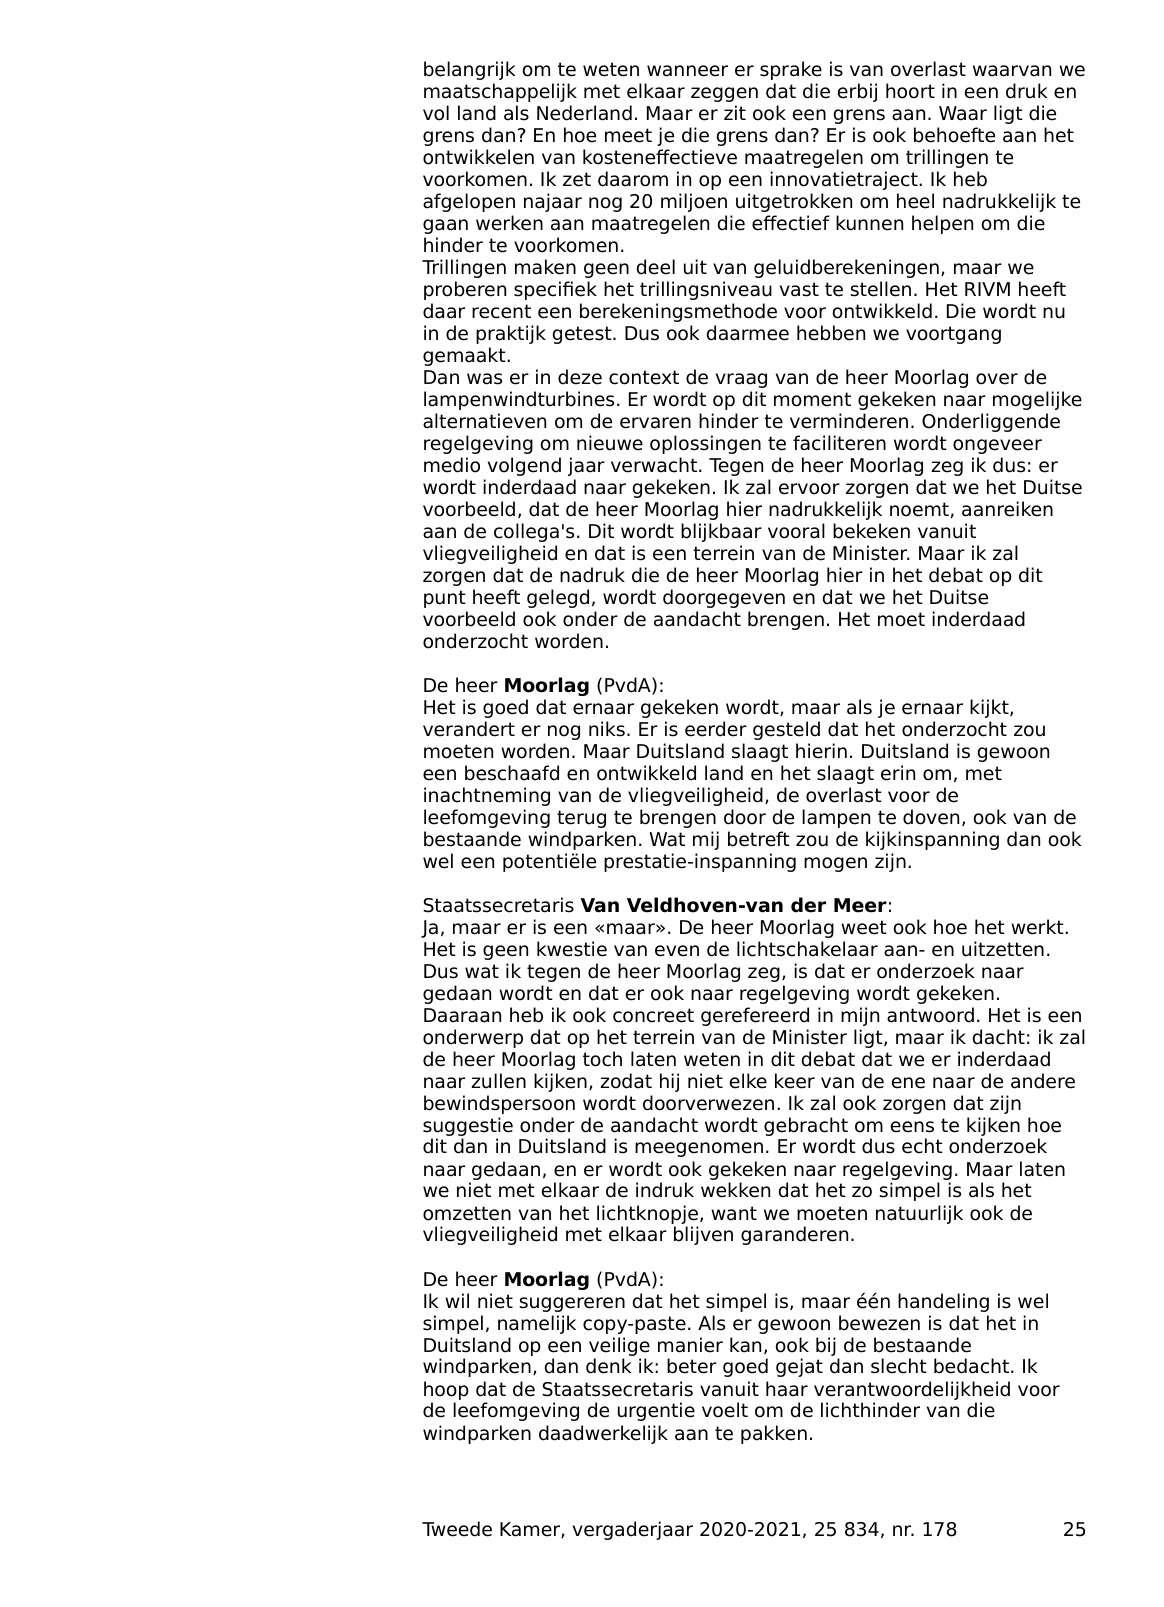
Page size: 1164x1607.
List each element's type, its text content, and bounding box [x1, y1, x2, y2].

text Dan was er in deze context de vraag van de heer Moorlag over de lampenwindturbines. Er wordt op dit moment gekeken naar mogelijke alternatieven om de ervaren hinder te verminderen. Onderliggende regelgeving om nieuwe oplossingen te faciliteren wordt ongeveer medio volgend jaar verwacht. Tegen de heer Moorlag zeg ik dus: er wordt inderdaad naar gekeken. Ik zal ervoor zorgen dat we het Duitse voorbeeld, dat de heer Moorlag hier nadrukkelijk noemt, aanreiken aan de collega's. Dit wordt blijkbaar vooral bekeken vanuit vliegveiligheid en dat is een terrein van de Minister. Maar ik zal zorgen dat de nadruk die de heer Moorlag hier in het debat op dit punt heeft gelegd, wordt doorgegeven en dat we het Duitse voorbeeld ook onder de aandacht brengen. Het moet inderdaad onderzocht worden. [422, 367, 1087, 652]
text De heer Moorlag (PvdA): [422, 1268, 1087, 1291]
text Staatssecretaris Van Veldhoven-van der Meer: [422, 895, 1087, 917]
text Ja, maar er is een «maar». De heer Moorlag weet ook hoe het werkt. Het is geen kwestie van even de lichtschakelaar aan- en uitzetten. Dus wat ik tegen de heer Moorlag zeg, is dat er onderzoek naar gedaan wordt en dat er ook naar regelgeving wordt gekeken. Daaraan heb ik ook concreet gerefereerd in mijn antwoord. Het is een onderwerp dat op het terrein van de Minister ligt, maar ik dacht: ik zal de heer Moorlag toch laten weten in dit debat dat we er inderdaad naar zullen kijken, zodat hij niet elke keer van de ene naar de andere bewindspersoon wordt doorverwezen. Ik zal ook zorgen dat zijn suggestie onder de aandacht wordt gebracht om eens te kijken hoe dit dan in Duitsland is meegenomen. Er wordt dus echt onderzoek naar gedaan, en er wordt ook gekeken naar regelgeving. Maar laten we niet met elkaar de indruk wekken dat het zo simpel is als het omzetten van het lichtknopje, want we moeten natuurlijk ook de vliegveiligheid met elkaar blijven garanderen. [422, 917, 1087, 1246]
text belangrijk om te weten wanneer er sprake is van overlast waarvan we maatschappelijk met elkaar zeggen dat die erbij hoort in een druk en vol land als Nederland. Maar er zit ook een grens aan. Waar ligt die grens dan? En hoe meet je die grens dan? Er is ook behoefte aan het ontwikkelen van kosteneffectieve maatregelen om trillingen te voorkomen. Ik zet daarom in op een innovatietraject. Ik heb afgelopen najaar nog 20 miljoen uitgetrokken om heel nadrukkelijk te gaan werken aan maatregelen die effectief kunnen helpen om die hinder te voorkomen. [422, 59, 1087, 257]
text Het is goed dat ernaar gekeken wordt, maar als je ernaar kijkt, verandert er nog niks. Er is eerder gesteld dat het onderzocht zou moeten worden. Maar Duitsland slaagt hierin. Duitsland is gewoon een beschaafd en ontwikkeld land en het slaagt erin om, met inachtneming van de vliegveiligheid, de overlast voor de leefomgeving terug te brengen door de lampen te doven, ook van de bestaande windparken. Wat mij betreft zou de kijkinspanning dan ook wel een potentiële prestatie-inspanning mogen zijn. [422, 697, 1087, 872]
text Trillingen maken geen deel uit van geluidberekeningen, maar we proberen specifiek het trillingsniveau vast te stellen. Het RIVM heeft daar recent een berekeningsmethode voor ontwikkeld. Die wordt nu in de praktijk getest. Dus ook daarmee hebben we voortgang gemaakt. [422, 257, 1087, 367]
text Ik wil niet suggereren dat het simpel is, maar één handeling is wel simpel, namelijk copy-paste. Als er gewoon bewezen is dat het in Duitsland op een veilige manier kan, ook bij de bestaande windparken, dan denk ik: beter goed gejat dan slecht bedacht. Ik hoop dat de Staatssecretaris vanuit haar verantwoordelijkheid voor de leefomgeving de urgentie voelt om de lichthinder van die windparken daadwerkelijk aan te pakken. [422, 1291, 1087, 1444]
text De heer Moorlag (PvdA): [422, 675, 1087, 697]
